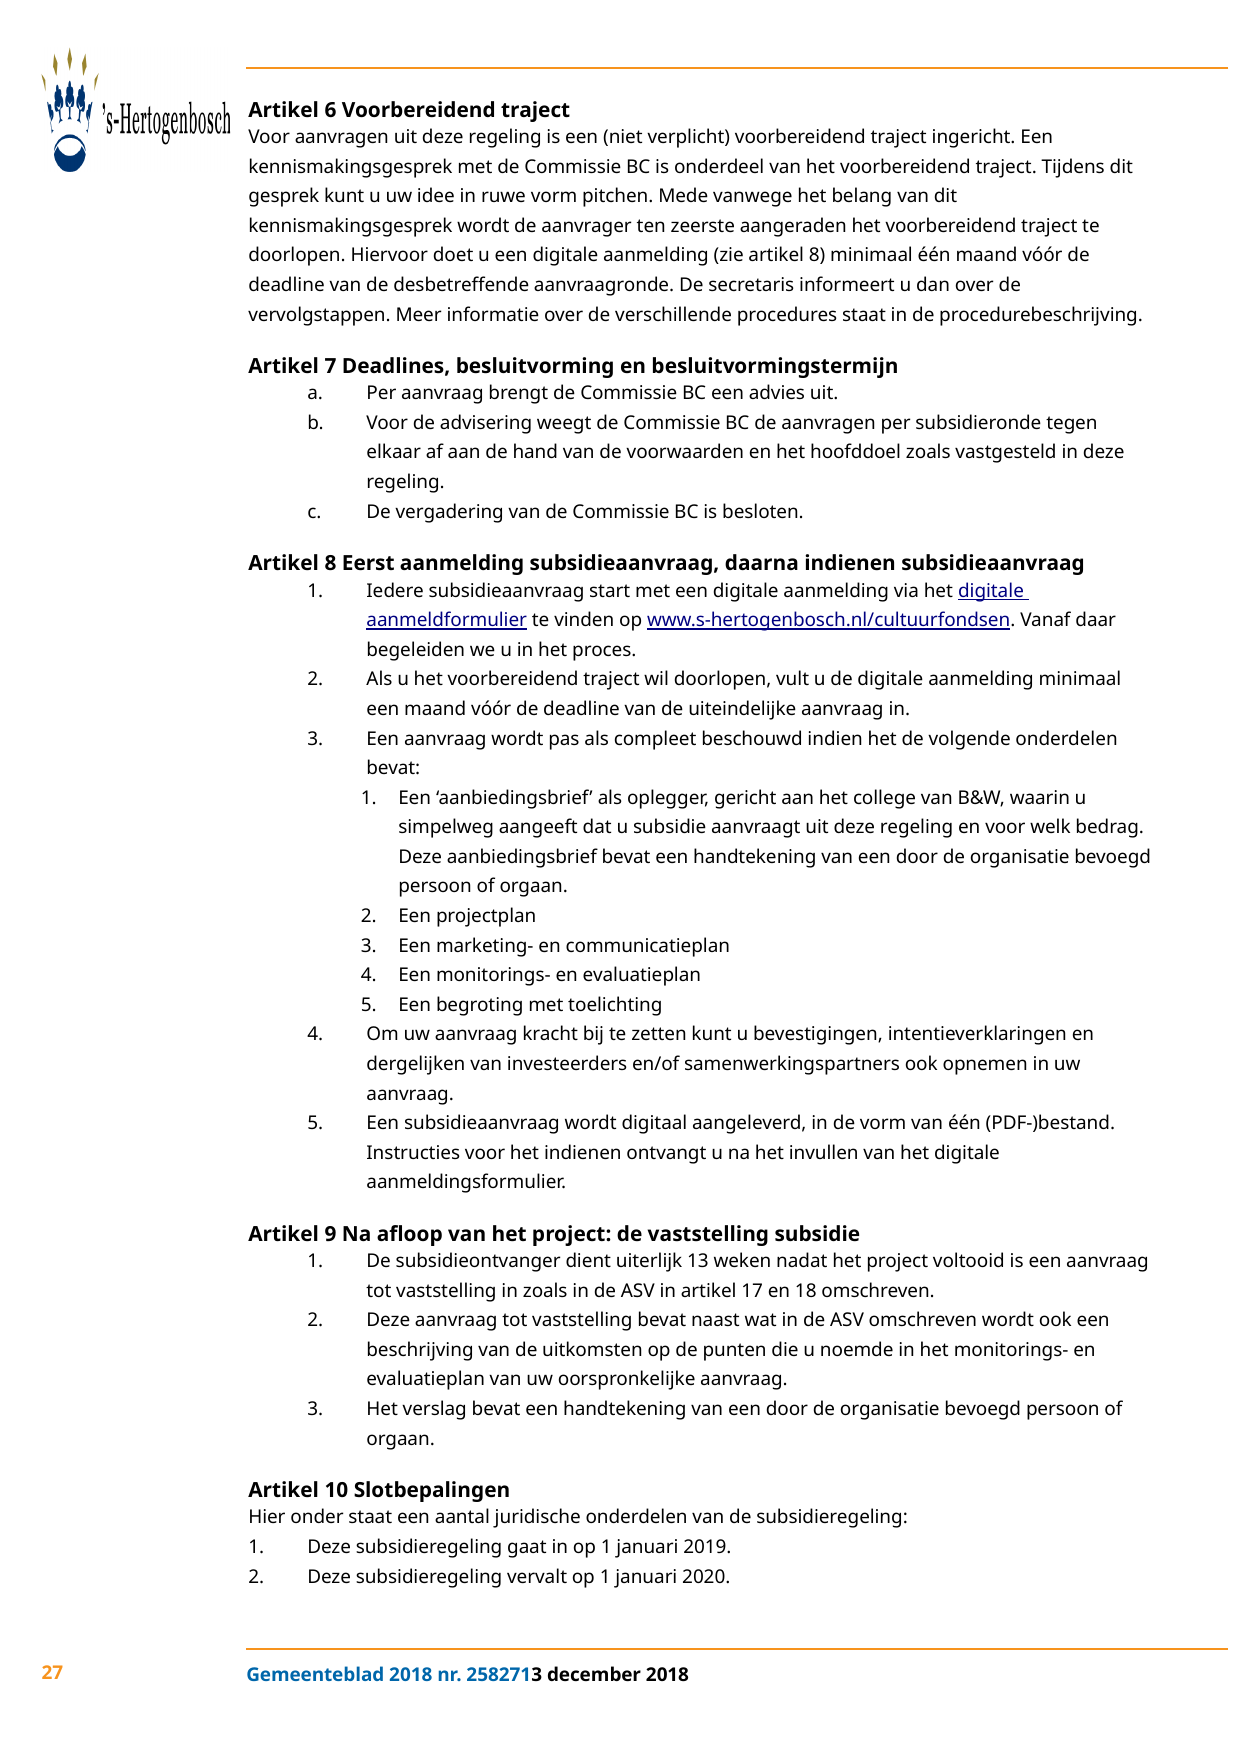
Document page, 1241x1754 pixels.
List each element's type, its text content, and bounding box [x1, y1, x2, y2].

list Het verslag bevat een handtekening van een door de organisatie bevoegd persoon of orgaan. [307, 1395, 1152, 1451]
text Artikel 10 Slotbepalingen [248, 1475, 1152, 1504]
list Een marketing- en communicatieplan [361, 932, 1152, 957]
text Hier onder staat een aantal juridische onderdelen van de subsidieregeling: [248, 1504, 1152, 1529]
list Voor de advisering weegt de Commissie BC de aanvragen per subsidieronde tegen elkaar af aan de hand van de voorwaarden en het hoofddoel zoals vastgesteld in deze regeling. [307, 409, 1152, 494]
text Voor aanvragen uit deze regeling is een (niet verplicht) voorbereidend traject ingericht. Een kennismakingsgesprek met de Commissie BC is onderdeel van het voorbereidend traject. Tijdens dit gesprek kunt u uw idee in ruwe vorm pitchen. Mede vanwege het belang van dit kennismakingsgesprek wordt de aanvrager ten zeerste aangeraden het voorbereidend traject te doorlopen. Hiervoor doet u een digitale aanmelding (zie artikel 8) minimaal één maand vóór de deadline van de desbetreffende aanvraagronde. De secretaris informeert u dan over de vervolgstappen. Meer informatie over de verschillende procedures staat in de procedurebeschrijving. [248, 123, 1152, 326]
list Een monitorings- en evaluatieplan [361, 961, 1152, 987]
list Een begroting met toelichting [361, 991, 1152, 1017]
list Deze subsidieregeling vervalt op 1 januari 2020. [248, 1563, 1152, 1588]
text Artikel 8 Eerst aanmelding subsidieaanvraag, daarna indienen subsidieaanvraag [248, 548, 1152, 577]
list Per aanvraag brengt de Commissie BC een advies uit. [307, 379, 1152, 405]
list Een subsidieaanvraag wordt digitaal aangeleverd, in de vorm van één (PDF-)bestand. Instructies voor het indienen ontvangt u na het invullen van het digitale aanmeldingsformulier. [307, 1109, 1152, 1194]
list Als u het voorbereidend traject wil doorlopen, vult u de digitale aanmelding minimaal een maand vóór de deadline van de uiteindelijke aanvraag in. [307, 666, 1152, 721]
list De subsidieontvanger dient uiterlijk 13 weken nadat het project voltooid is een aanvraag tot vaststelling in zoals in de ASV in artikel 17 en 18 omschreven. [307, 1247, 1152, 1303]
list Een aanvraag wordt pas als compleet beschouwd indien het de volgende onderdelen bevat: [307, 725, 1152, 780]
text Artikel 7 Deadlines, besluitvorming en besluitvormingstermijn [248, 351, 1152, 379]
list Deze aanvraag tot vaststelling bevat naast wat in de ASV omschreven wordt ook een beschrijving van de uitkomsten op de punten die u noemde in het monitorings- en evaluatieplan van uw oorspronkelijke aanvraag. [307, 1306, 1152, 1391]
text Artikel 6 Voorbereidend traject [248, 95, 1152, 123]
list Om uw aanvraag kracht bij te zetten kunt u bevestigingen, intentieverklaringen en dergelijken van investeerders en/of samenwerkingspartners ook opnemen in uw aanvraag. [307, 1021, 1152, 1105]
picture [41, 47, 231, 172]
list Een ‘aanbiedingsbrief’ als oplegger, gericht aan het college van B&W, waarin u simpelweg aangeeft dat u subsidie aanvraagt uit deze regeling en voor welk bedrag. Deze aanbiedingsbrief bevat een handtekening van een door de organisatie bevoegd persoon of orgaan. [361, 784, 1152, 898]
list Iedere subsidieaanvraag start met een digitale aanmelding via het digitale aanmeldformulier te vinden op www.s-hertogenbosch.nl/cultuurfondsen. Vanaf daar begeleiden we u in het proces. [307, 577, 1152, 662]
text Artikel 9 Na afloop van het project: de vaststelling subsidie [248, 1219, 1152, 1247]
list De vergadering van de Commissie BC is besloten. [307, 498, 1152, 524]
list Deze subsidieregeling gaat in op 1 januari 2019. [248, 1533, 1152, 1559]
list Een projectplan [361, 902, 1152, 928]
